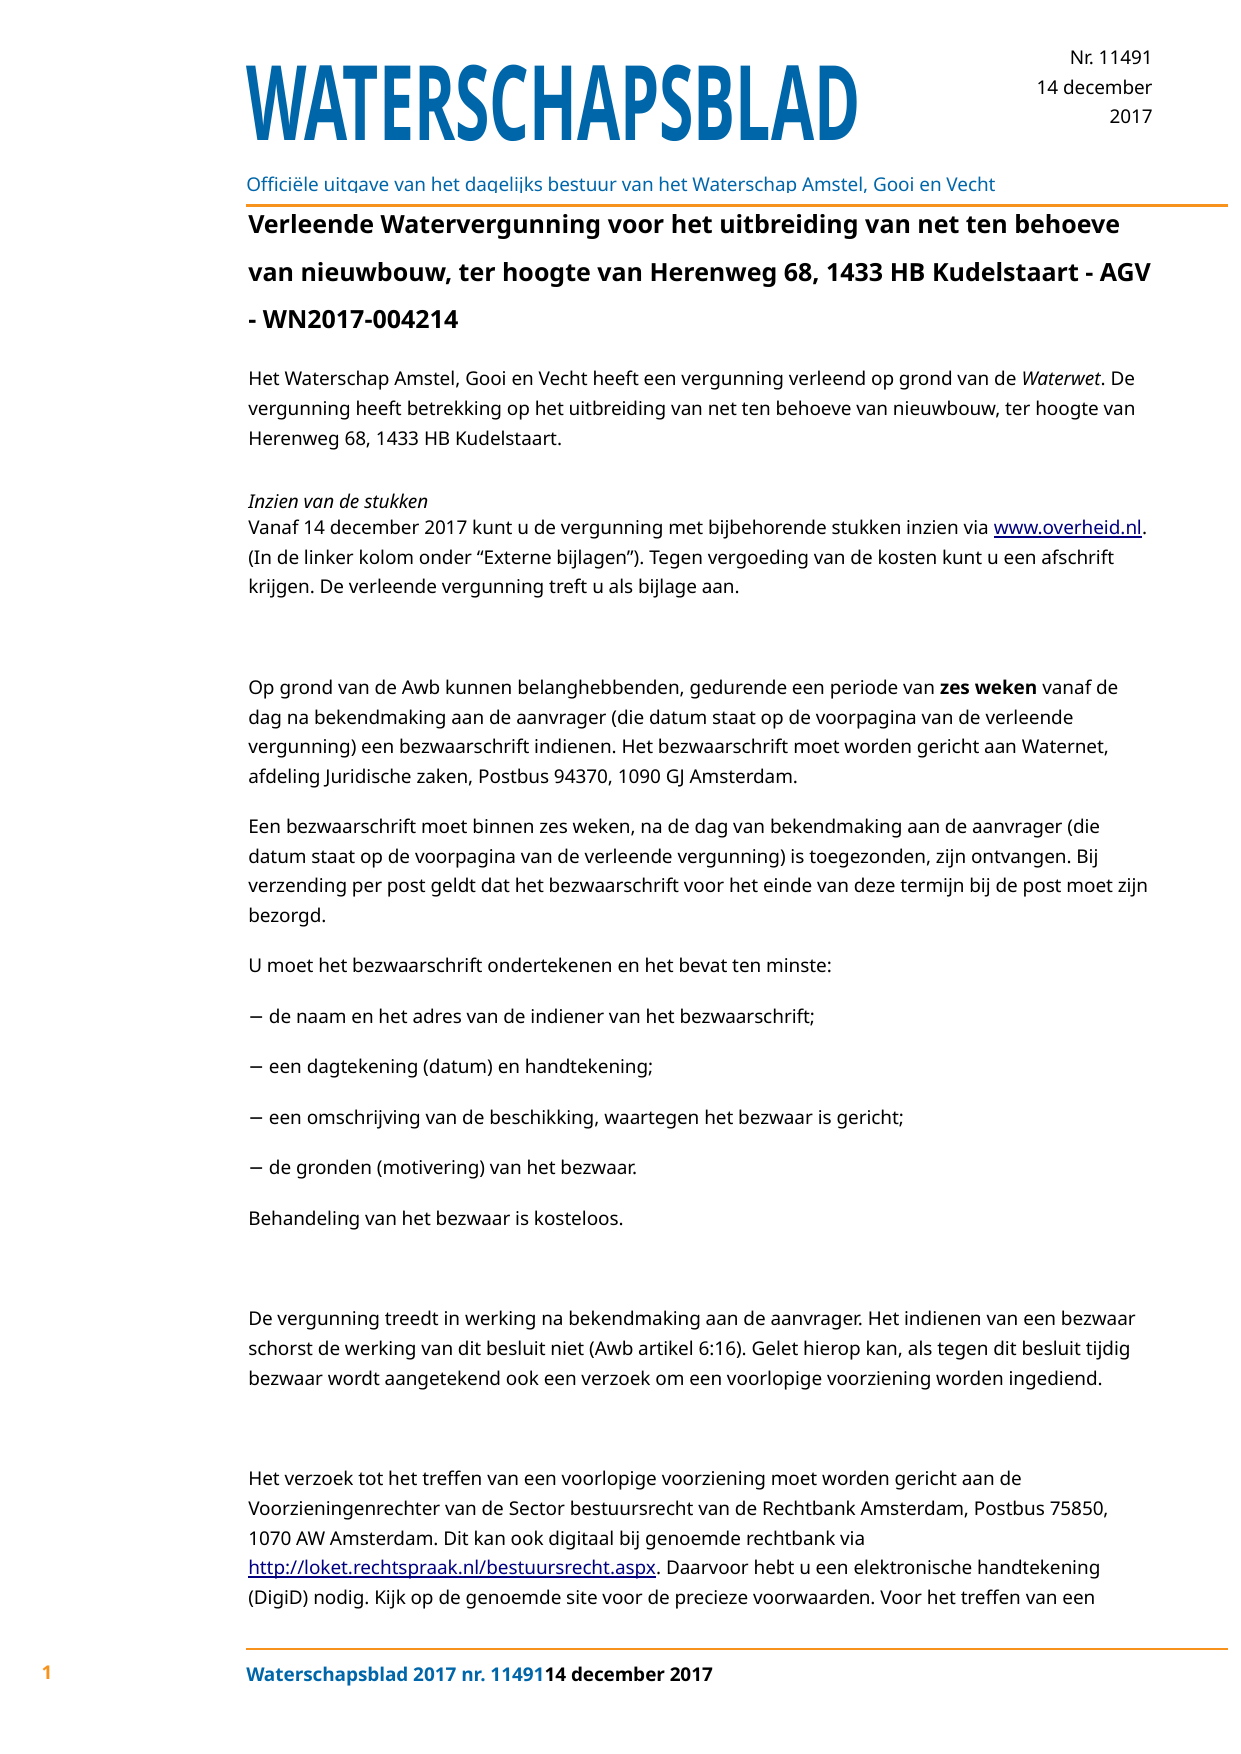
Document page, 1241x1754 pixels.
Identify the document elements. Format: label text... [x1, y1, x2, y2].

text − een dagtekening (datum) en handtekening; [248, 1053, 1152, 1079]
text Op grond van de Awb kunnen belanghebbenden, gedurende een periode van zes weken vanaf de dag na bekendmaking aan de aanvrager (die datum staat op de voorpagina van de verleende vergunning) een bezwaarschrift indienen. Het bezwaarschrift moet worden gericht aan Waternet, afdeling Juridische zaken, Postbus 94370, 1090 GJ Amsterdam. [248, 674, 1152, 789]
text Vanaf 14 december 2017 kunt u de vergunning met bijbehorende stukken inzien via www.overheid.nl. (In de linker kolom onder “Externe bijlagen”). Tegen vergoeding van de kosten kunt u een afschrift krijgen. De verleende vergunning treft u als bijlage aan. [248, 514, 1152, 599]
picture [41, 47, 231, 172]
text − de naam en het adres van de indiener van het bezwaarschrift; [248, 1003, 1152, 1029]
text Het verzoek tot het treffen van een voorlopige voorziening moet worden gericht aan de Voorzieningenrechter van de Sector bestuursrecht van de Rechtbank Amsterdam, Postbus 75850, 1070 AW Amsterdam. Dit kan ook digitaal bij genoemde rechtbank via http://loket.rechtspraak.nl/bestuursrecht.aspx. Daarvoor hebt u een elektronische handtekening (DigiD) nodig. Kijk op de genoemde site voor de precieze voorwaarden. Voor het treffen van een [248, 1466, 1152, 1610]
text − een omschrijving van de beschikking, waartegen het bezwaar is gericht; [248, 1104, 1152, 1130]
text Behandeling van het bezwaar is kosteloos. [248, 1205, 1152, 1231]
text U moet het bezwaarschrift ondertekenen en het bevat ten minste: [248, 953, 1152, 978]
text Het Waterschap Amstel, Gooi en Vecht heeft een vergunning verleend op grond van de Waterwet. De vergunning heeft betrekking op het uitbreiding van net ten behoeve van nieuwbouw, ter hoogte van Herenweg 68, 1433 HB Kudelstaart. [248, 366, 1152, 450]
text Een bezwaarschrift moet binnen zes weken, na de dag van bekendmaking aan de aanvrager (die datum staat op de voorpagina van de verleende vergunning) is toegezonden, zijn ontvangen. Bij verzending per post geldt dat het bezwaarschrift voor het einde van deze termijn bij de post moet zijn bezorgd. [248, 813, 1152, 928]
text Verleende Watervergunning voor het uitbreiding van net ten behoeve van nieuwbouw, ter hoogte van Herenweg 68, 1433 HB Kudelstaart - AGV - WN2017-004214 [248, 207, 1152, 336]
text De vergunning treedt in werking na bekendmaking aan de aanvrager. Het indienen van een bezwaar schorst de werking van dit besluit niet (Awb artikel 6:16). Gelet hierop kan, als tegen dit besluit tijdig bezwaar wordt aangetekend ook een verzoek om een voorlopige voorziening worden ingediend. [248, 1306, 1152, 1391]
text Inzien van de stukken [248, 489, 1152, 514]
text − de gronden (motivering) van het bezwaar. [248, 1154, 1152, 1180]
